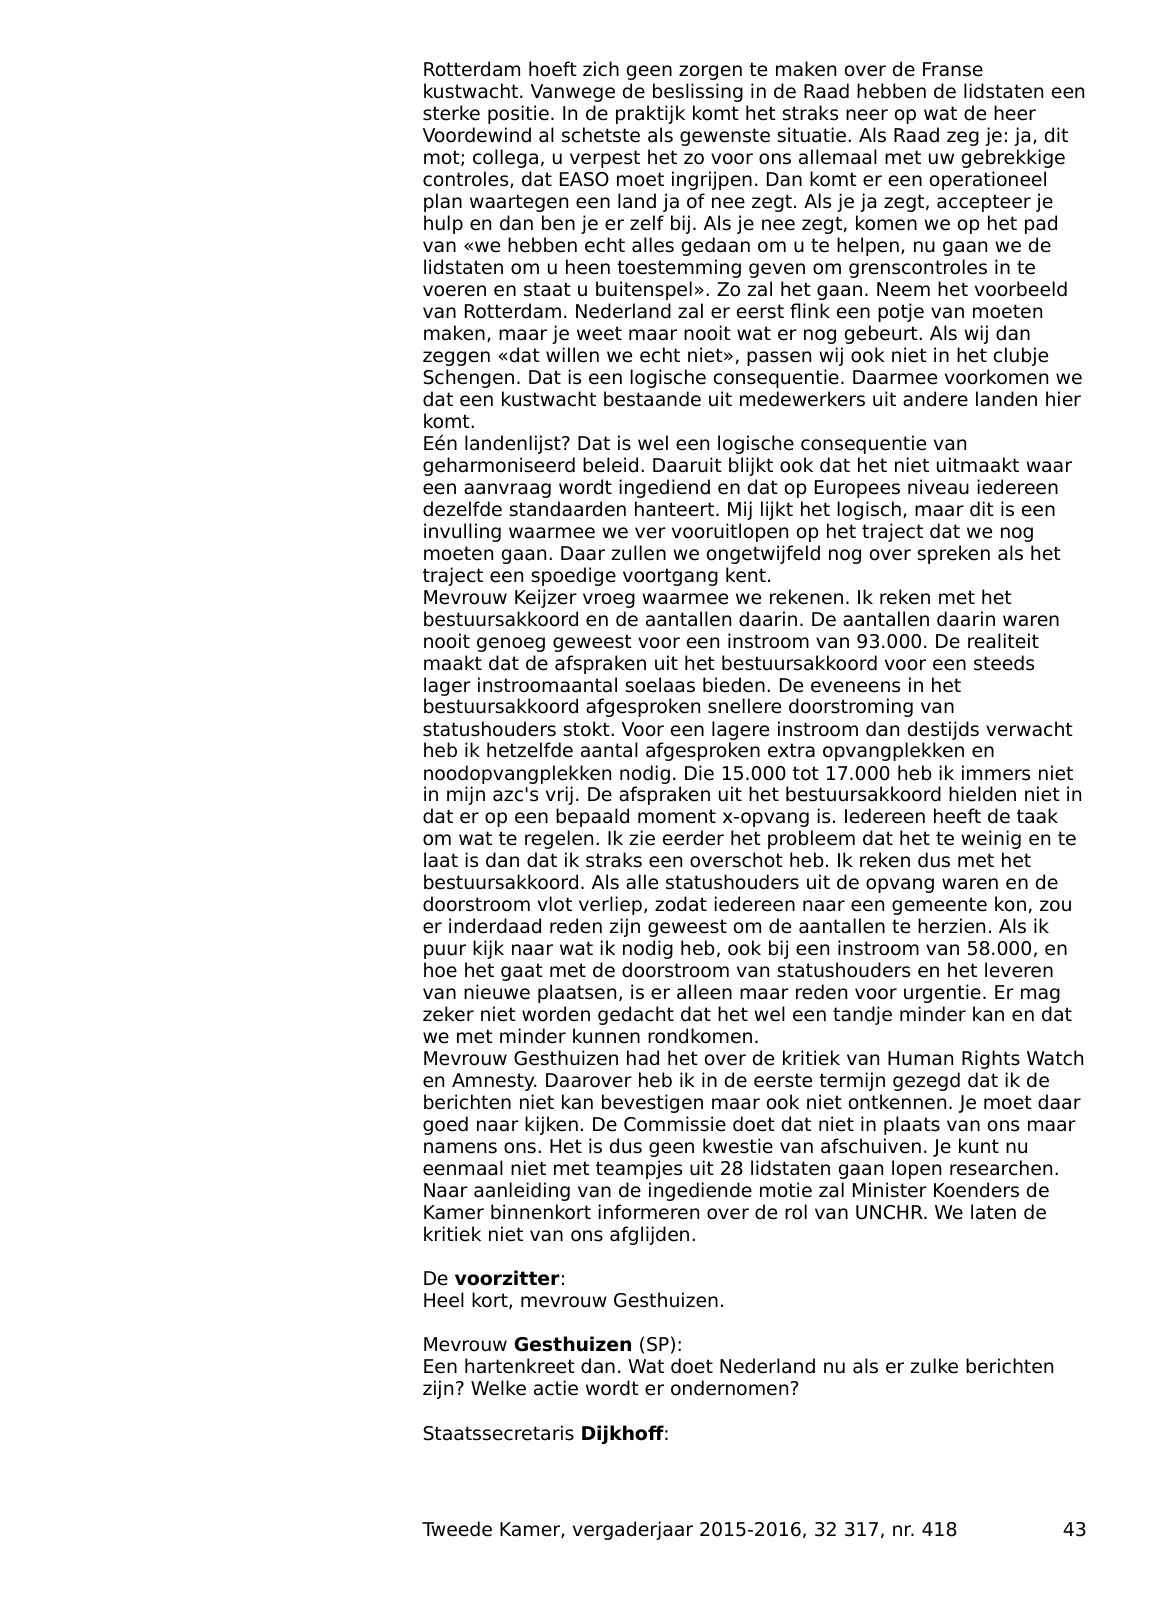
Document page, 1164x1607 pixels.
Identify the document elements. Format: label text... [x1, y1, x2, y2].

text Rotterdam hoeft zich geen zorgen te maken over de Franse kustwacht. Vanwege de beslissing in de Raad hebben de lidstaten een sterke positie. In de praktijk komt het straks neer op wat de heer Voordewind al schetste als gewenste situatie. Als Raad zeg je: ja, dit mot; collega, u verpest het zo voor ons allemaal met uw gebrekkige controles, dat EASO moet ingrijpen. Dan komt er een operationeel plan waartegen een land ja of nee zegt. Als je ja zegt, accepteer je hulp en dan ben je er zelf bij. Als je nee zegt, komen we op het pad van «we hebben echt alles gedaan om u te helpen, nu gaan we de lidstaten om u heen toestemming geven om grenscontroles in te voeren en staat u buitenspel». Zo zal het gaan. Neem het voorbeeld van Rotterdam. Nederland zal er eerst flink een potje van moeten maken, maar je weet maar nooit wat er nog gebeurt. Als wij dan zeggen «dat willen we echt niet», passen wij ook niet in het clubje Schengen. Dat is een logische consequentie. Daarmee voorkomen we dat een kustwacht bestaande uit medewerkers uit andere landen hier komt. [422, 59, 1087, 433]
text Een hartenkreet dan. Wat doet Nederland nu als er zulke berichten zijn? Welke actie wordt er ondernomen? [422, 1356, 1087, 1400]
text Mevrouw Keijzer vroeg waarmee we rekenen. Ik reken met het bestuursakkoord en de aantallen daarin. De aantallen daarin waren nooit genoeg geweest voor een instroom van 93.000. De realiteit maakt dat de afspraken uit het bestuursakkoord voor een steeds lager instroomaantal soelaas bieden. De eveneens in het bestuursakkoord afgesproken snellere doorstroming van statushouders stokt. Voor een lagere instroom dan destijds verwacht heb ik hetzelfde aantal afgesproken extra opvangplekken en noodopvangplekken nodig. Die 15.000 tot 17.000 heb ik immers niet in mijn azc's vrij. De afspraken uit het bestuursakkoord hielden niet in dat er op een bepaald moment x-opvang is. Iedereen heeft de taak om wat te regelen. Ik zie eerder het probleem dat het te weinig en te laat is dan dat ik straks een overschot heb. Ik reken dus met het bestuursakkoord. Als alle statushouders uit de opvang waren en de doorstroom vlot verliep, zodat iedereen naar een gemeente kon, zou er inderdaad reden zijn geweest om de aantallen te herzien. Als ik puur kijk naar wat ik nodig heb, ook bij een instroom van 58.000, en hoe het gaat met de doorstroom van statushouders en het leveren van nieuwe plaatsen, is er alleen maar reden voor urgentie. Er mag zeker niet worden gedacht dat het wel een tandje minder kan en dat we met minder kunnen rondkomen. [422, 587, 1087, 1048]
text Heel kort, mevrouw Gesthuizen. [422, 1290, 1087, 1312]
text Eén landenlijst? Dat is wel een logische consequentie van geharmoniseerd beleid. Daaruit blijkt ook dat het niet uitmaakt waar een aanvraag wordt ingediend en dat op Europees niveau iedereen dezelfde standaarden hanteert. Mij lijkt het logisch, maar dit is een invulling waarmee we ver vooruitlopen op het traject dat we nog moeten gaan. Daar zullen we ongetwijfeld nog over spreken als het traject een spoedige voortgang kent. [422, 433, 1087, 587]
text De voorzitter: [422, 1268, 1087, 1290]
text Mevrouw Gesthuizen had het over de kritiek van Human Rights Watch en Amnesty. Daarover heb ik in de eerste termijn gezegd dat ik de berichten niet kan bevestigen maar ook niet ontkennen. Je moet daar goed naar kijken. De Commissie doet dat niet in plaats van ons maar namens ons. Het is dus geen kwestie van afschuiven. Je kunt nu eenmaal niet met teampjes uit 28 lidstaten gaan lopen researchen. Naar aanleiding van de ingediende motie zal Minister Koenders de Kamer binnenkort informeren over de rol van UNCHR. We laten de kritiek niet van ons afglijden. [422, 1048, 1087, 1246]
text Mevrouw Gesthuizen (SP): [422, 1334, 1087, 1356]
text Staatssecretaris Dijkhoff: [422, 1422, 1087, 1444]
